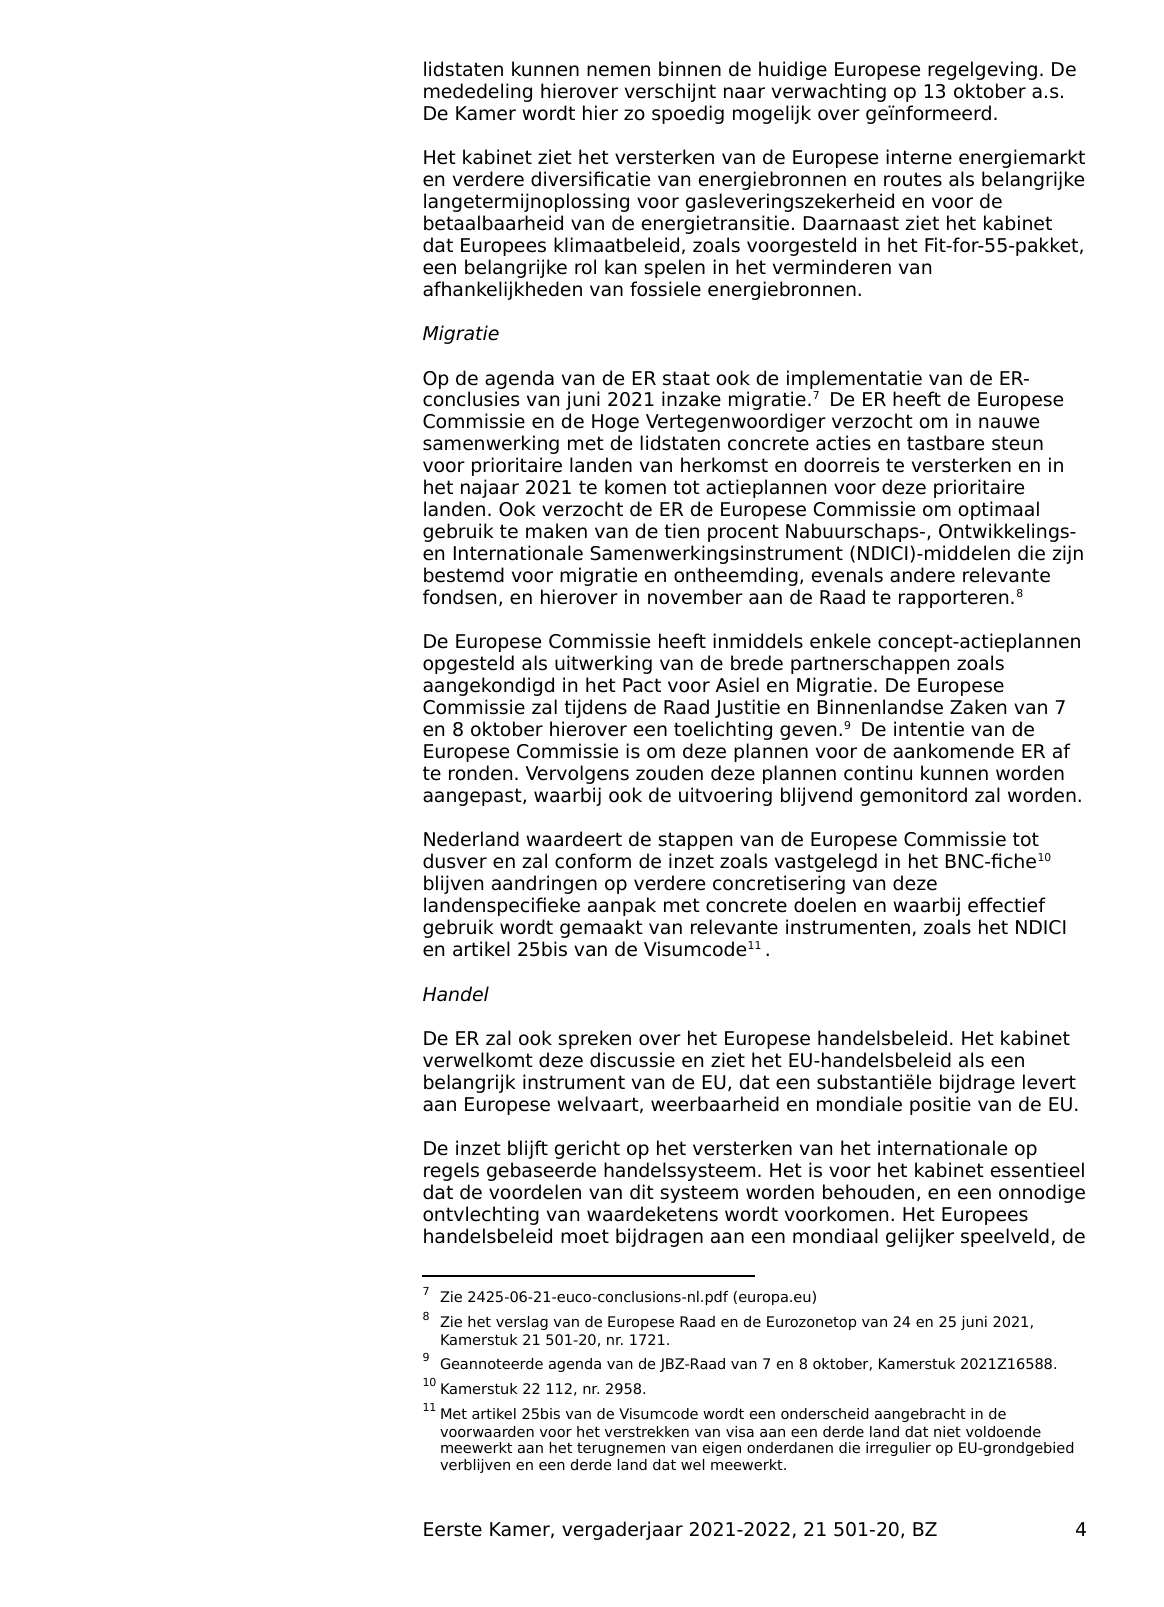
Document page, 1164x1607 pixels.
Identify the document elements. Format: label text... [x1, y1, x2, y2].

subtitle Migratie [422, 323, 1087, 345]
text Zie het verslag van de Europese Raad en de Eurozonetop van 24 en 25 juni 2021, Kamerstuk 21 501-20, nr. 1721. [422, 1310, 1087, 1349]
text Kamerstuk 22 112, nr. 2958. [422, 1377, 1087, 1399]
text Op de agenda van de ER staat ook de implementatie van de ER-conclusies van juni 2021 inzake migratie. De ER heeft de Europese Commissie en de Hoge Vertegenwoordiger verzocht om in nauwe samenwerking met de lidstaten concrete acties en tastbare steun voor prioritaire landen van herkomst en doorreis te versterken en in het najaar 2021 te komen tot actieplannen voor deze prioritaire landen. Ook verzocht de ER de Europese Commissie om optimaal gebruik te maken van de tien procent Nabuurschaps-, Ontwikkelings- en Internationale Samenwerkingsinstrument (NDICI)-middelen die zijn bestemd voor migratie en ontheemding, evenals andere relevante fondsen, en hierover in november aan de Raad te rapporteren. [422, 367, 1087, 609]
text De inzet blijft gericht op het versterken van het internationale op regels gebaseerde handelssysteem. Het is voor het kabinet essentieel dat de voordelen van dit systeem worden behouden, en een onnodige ontvlechting van waardeketens wordt voorkomen. Het Europees handelsbeleid moet bijdragen aan een mondiaal gelijker speelveld, de [422, 1138, 1087, 1248]
text De Europese Commissie heeft inmiddels enkele concept-actieplannen opgesteld als uitwerking van de brede partnerschappen zoals aangekondigd in het Pact voor Asiel en Migratie. De Europese Commissie zal tijdens de Raad Justitie en Binnenlandse Zaken van 7 en 8 oktober hierover een toelichting geven. De intentie van de Europese Commissie is om deze plannen voor de aankomende ER af te ronden. Vervolgens zouden deze plannen continu kunnen worden aangepast, waarbij ook de uitvoering blijvend gemonitord zal worden. [422, 631, 1087, 807]
text Zie 2425-06-21-euco-conclusions-nl.pdf (europa.eu) [422, 1285, 1087, 1307]
text De ER zal ook spreken over het Europese handelsbeleid. Het kabinet verwelkomt deze discussie en ziet het EU-handelsbeleid als een belangrijk instrument van de EU, dat een substantiële bijdrage levert aan Europese welvaart, weerbaarheid en mondiale positie van de EU. [422, 1028, 1087, 1116]
text Met artikel 25bis van de Visumcode wordt een onderscheid aangebracht in de voorwaarden voor het verstrekken van visa aan een derde land dat niet voldoende meewerkt aan het terugnemen van eigen onderdanen die irregulier op EU-grondgebied verblijven en een derde land dat wel meewerkt. [422, 1402, 1087, 1474]
subtitle Handel [422, 983, 1087, 1005]
text lidstaten kunnen nemen binnen de huidige Europese regelgeving. De mededeling hierover verschijnt naar verwachting op 13 oktober a.s. De Kamer wordt hier zo spoedig mogelijk over geïnformeerd. [422, 59, 1087, 125]
text Geannoteerde agenda van de JBZ-Raad van 7 en 8 oktober, Kamerstuk 2021Z16588. [422, 1352, 1087, 1374]
text Nederland waardeert de stappen van de Europese Commissie tot dusver en zal conform de inzet zoals vastgelegd in het BNC-fiche blijven aandringen op verdere concretisering van deze landenspecifieke aanpak met concrete doelen en waarbij effectief gebruik wordt gemaakt van relevante instrumenten, zoals het NDICI en artikel 25bis van de Visumcode. [422, 829, 1087, 961]
text Het kabinet ziet het versterken van de Europese interne energiemarkt en verdere diversificatie van energiebronnen en routes als belangrijke langetermijnoplossing voor gasleveringszekerheid en voor de betaalbaarheid van de energietransitie. Daarnaast ziet het kabinet dat Europees klimaatbeleid, zoals voorgesteld in het Fit-for-55-pakket, een belangrijke rol kan spelen in het verminderen van afhankelijkheden van fossiele energiebronnen. [422, 147, 1087, 301]
